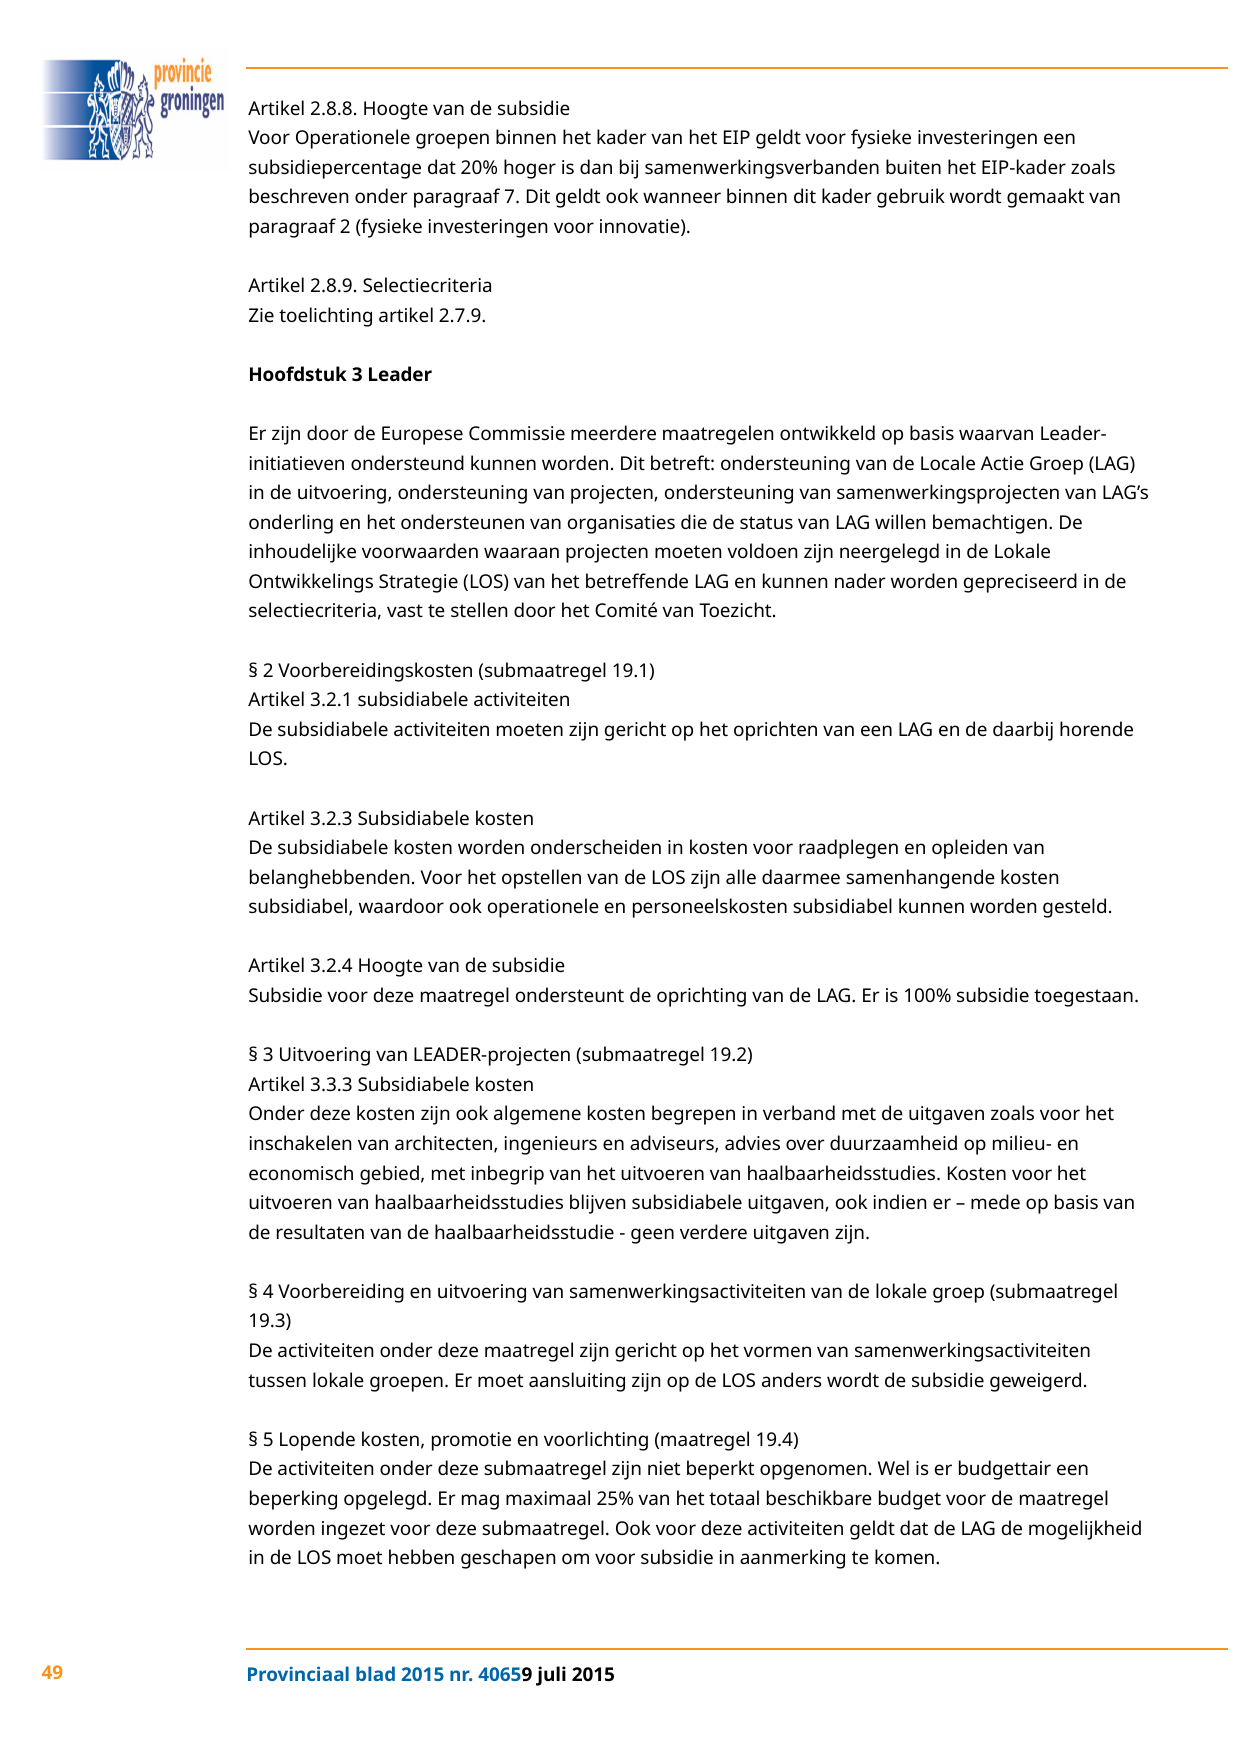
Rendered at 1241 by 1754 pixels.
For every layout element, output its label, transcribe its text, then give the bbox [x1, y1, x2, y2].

text Voor Operationele groepen binnen het kader van het EIP geldt voor fysieke investeringen een subsidiepercentage dat 20% hoger is dan bij samenwerkingsverbanden buiten het EIP-kader zoals beschreven onder paragraaf 7. Dit geldt ook wanneer binnen dit kader gebruik wordt gemaakt van paragraaf 2 (fysieke investeringen voor innovatie). [248, 124, 1152, 239]
text De activiteiten onder deze submaatregel zijn niet beperkt opgenomen. Wel is er budgettair een beperking opgelegd. Er mag maximaal 25% van het totaal beschikbare budget voor de maatregel worden ingezet voor deze submaatregel. Ook voor deze activiteiten geldt dat de LAG de mogelijkheid in de LOS moet hebben geschapen om voor subsidie in aanmerking te komen. [248, 1456, 1152, 1570]
text Artikel 3.3.3 Subsidiabele kosten [248, 1071, 1152, 1097]
text De subsidiabele activiteiten moeten zijn gericht op het oprichten van een LAG en de daarbij horende LOS. [248, 716, 1152, 771]
text Hoofdstuk 3 Leader [248, 361, 1152, 387]
text § 3 Uitvoering van LEADER-projecten (submaatregel 19.2) [248, 1041, 1152, 1067]
text § 4 Voorbereiding en uitvoering van samenwerkingsactiviteiten van de lokale groep (submaatregel 19.3) [248, 1278, 1152, 1333]
text Artikel 2.8.9. Selectiecriteria [248, 272, 1152, 298]
text Artikel 2.8.8. Hoogte van de subsidie [248, 95, 1152, 121]
picture [41, 47, 231, 172]
text Subsidie voor deze maatregel ondersteunt de oprichting van de LAG. Er is 100% subsidie toegestaan. [248, 982, 1152, 1008]
text De activiteiten onder deze maatregel zijn gericht op het vormen van samenwerkingsactiviteiten tussen lokale groepen. Er moet aansluiting zijn op de LOS anders wordt de subsidie geweigerd. [248, 1337, 1152, 1393]
text Artikel 3.2.4 Hoogte van de subsidie [248, 953, 1152, 978]
text Onder deze kosten zijn ook algemene kosten begrepen in verband met de uitgaven zoals voor het inschakelen van architecten, ingenieurs en adviseurs, advies over duurzaamheid op milieu- en economisch gebied, met inbegrip van het uitvoeren van haalbaarheidsstudies. Kosten voor het uitvoeren van haalbaarheidsstudies blijven subsidiabele uitgaven, ook indien er – mede op basis van de resultaten van de haalbaarheidsstudie - geen verdere uitgaven zijn. [248, 1101, 1152, 1245]
text Artikel 3.2.1 subsidiabele activiteiten [248, 686, 1152, 712]
text Er zijn door de Europese Commissie meerdere maatregelen ontwikkeld op basis waarvan Leader-initiatieven ondersteund kunnen worden. Dit betreft: ondersteuning van de Locale Actie Groep (LAG) in de uitvoering, ondersteuning van projecten, ondersteuning van samenwerkingsprojecten van LAG’s onderling en het ondersteunen van organisaties die de status van LAG willen bemachtigen. De inhoudelijke voorwaarden waaraan projecten moeten voldoen zijn neergelegd in de Lokale Ontwikkelings Strategie (LOS) van het betreffende LAG en kunnen nader worden gepreciseerd in de selectiecriteria, vast te stellen door het Comité van Toezicht. [248, 420, 1152, 623]
text De subsidiabele kosten worden onderscheiden in kosten voor raadplegen en opleiden van belanghebbenden. Voor het opstellen van de LOS zijn alle daarmee samenhangende kosten subsidiabel, waardoor ook operationele en personeelskosten subsidiabel kunnen worden gesteld. [248, 834, 1152, 919]
text Artikel 3.2.3 Subsidiabele kosten [248, 805, 1152, 831]
text Zie toelichting artikel 2.7.9. [248, 302, 1152, 328]
text § 5 Lopende kosten, promotie en voorlichting (maatregel 19.4) [248, 1426, 1152, 1452]
text § 2 Voorbereidingskosten (submaatregel 19.1) [248, 657, 1152, 683]
